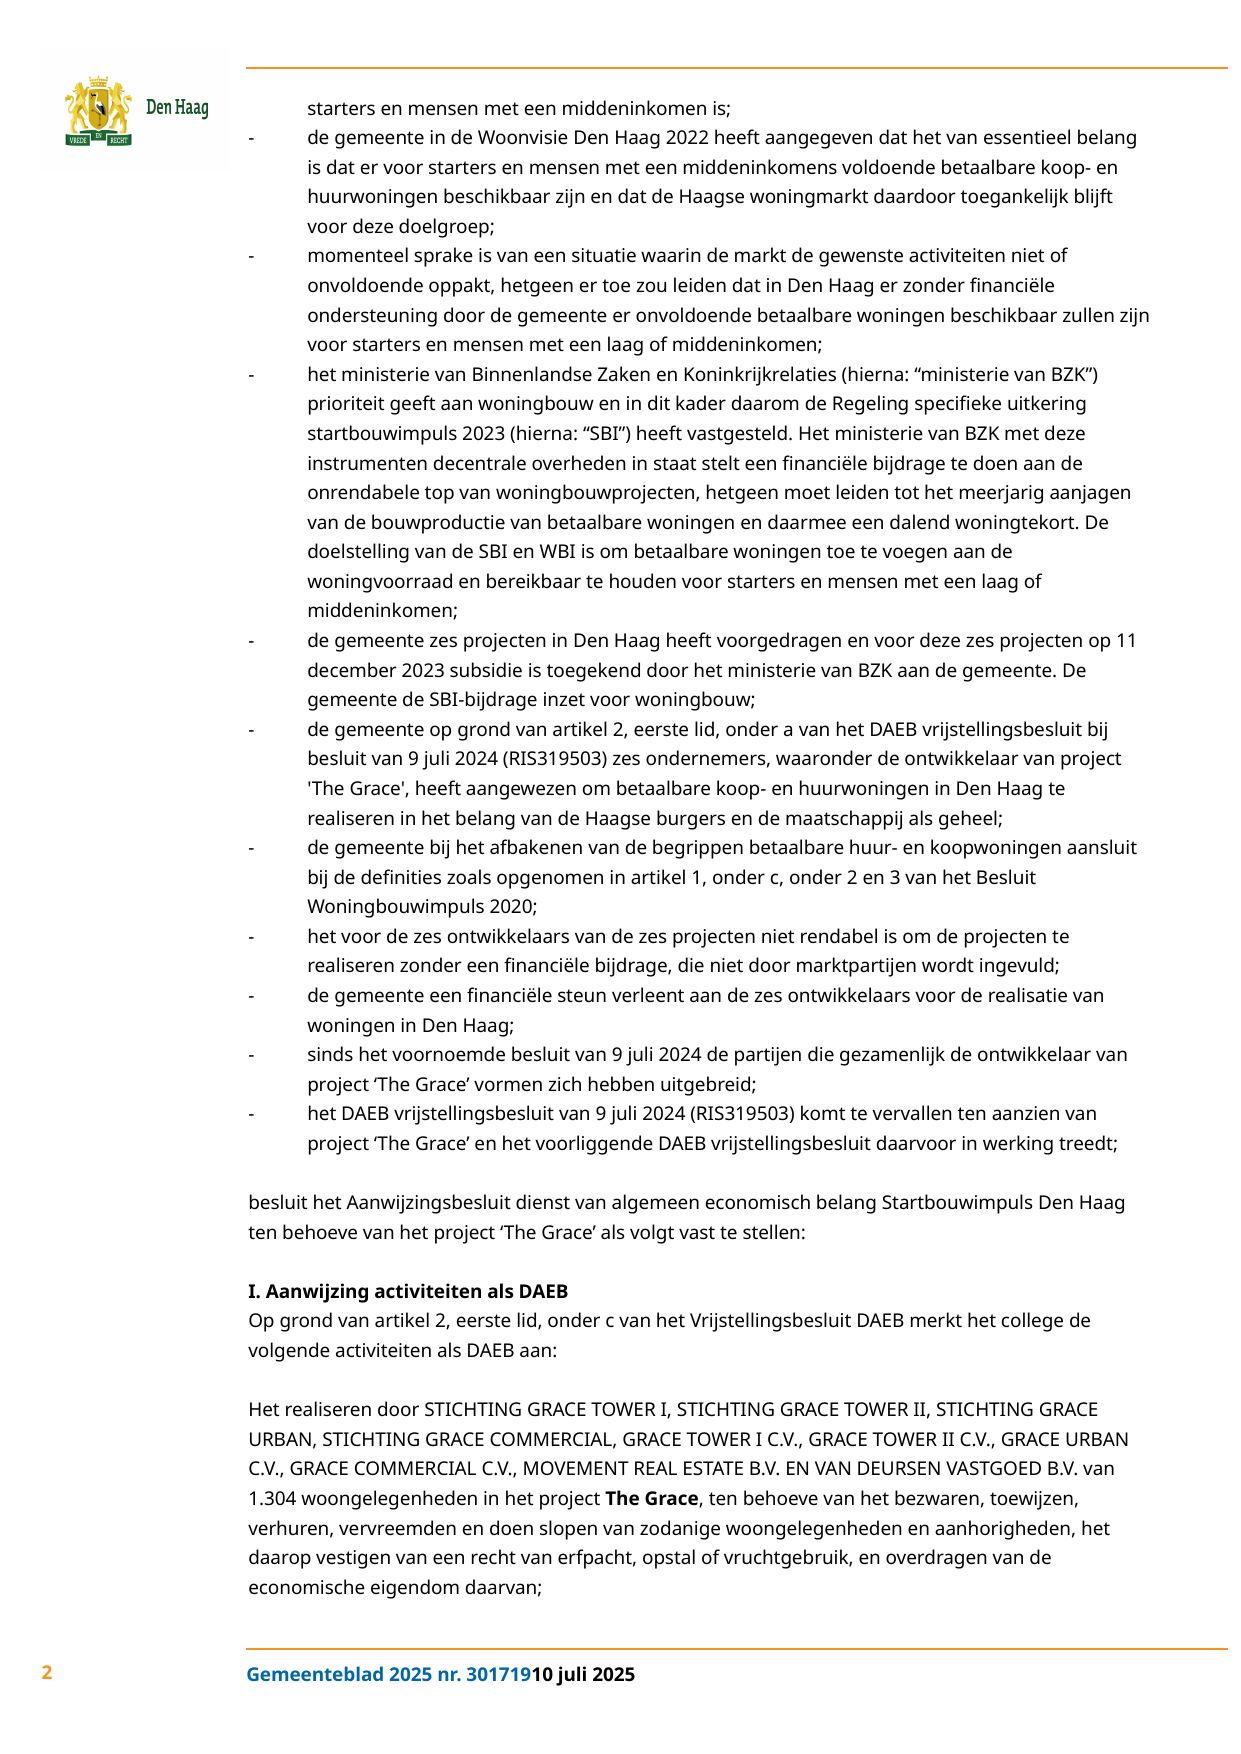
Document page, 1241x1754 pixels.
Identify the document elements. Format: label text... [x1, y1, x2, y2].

picture [41, 47, 231, 172]
list de gemeente in de Woonvisie Den Haag 2022 heeft aangegeven dat het van essentieel belang is dat er voor starters en mensen met een middeninkomens voldoende betaalbare koop- en huurwoningen beschikbaar zijn en dat de Haagse woningmarkt daardoor toegankelijk blijft voor deze doelgroep; [248, 124, 1152, 239]
list het voor de zes ontwikkelaars van de zes projecten niet rendabel is om de projecten te realiseren zonder een financiële bijdrage, die niet door marktpartijen wordt ingevuld; [248, 923, 1152, 978]
list de gemeente bij het afbakenen van de begrippen betaalbare huur- en koopwoningen aansluit bij de definities zoals opgenomen in artikel 1, onder c, onder 2 en 3 van het Besluit Woningbouwimpuls 2020; [248, 834, 1152, 919]
list de gemeente een financiële steun verleent aan de zes ontwikkelaars voor de realisatie van woningen in Den Haag; [248, 982, 1152, 1038]
text Op grond van artikel 2, eerste lid, onder c van het Vrijstellingsbesluit DAEB merkt het college de volgende activiteiten als DAEB aan: [248, 1308, 1152, 1363]
text I. Aanwijzing activiteiten als DAEB [248, 1278, 1152, 1304]
list het ministerie van Binnenlandse Zaken en Koninkrijkrelaties (hierna: “ministerie van BZK”) prioriteit geeft aan woningbouw en in dit kader daarom de Regeling specifieke uitkering startbouwimpuls 2023 (hierna: “SBI”) heeft vastgesteld. Het ministerie van BZK met deze instrumenten decentrale overheden in staat stelt een financiële bijdrage te doen aan de onrendabele top van woningbouwprojecten, hetgeen moet leiden tot het meerjarig aanjagen van de bouwproductie van betaalbare woningen en daarmee een dalend woningtekort. De doelstelling van de SBI en WBI is om betaalbare woningen toe te voegen aan de woningvoorraad en bereikbaar te houden voor starters en mensen met een laag of middeninkomen; [248, 361, 1152, 623]
text besluit het Aanwijzingsbesluit dienst van algemeen economisch belang Startbouwimpuls Den Haag ten behoeve van het project ‘The Grace’ als volgt vast te stellen: [248, 1189, 1152, 1245]
list het DAEB vrijstellingsbesluit van 9 juli 2024 (RIS319503) komt te vervallen ten aanzien van project ‘The Grace’ en het voorliggende DAEB vrijstellingsbesluit daarvoor in werking treedt; [248, 1101, 1152, 1156]
list sinds het voornoemde besluit van 9 juli 2024 de partijen die gezamenlijk de ontwikkelaar van project ‘The Grace’ vormen zich hebben uitgebreid; [248, 1041, 1152, 1097]
list de gemeente op grond van artikel 2, eerste lid, onder a van het DAEB vrijstellingsbesluit bij besluit van 9 juli 2024 (RIS319503) zes ondernemers, waaronder de ontwikkelaar van project 'The Grace', heeft aangewezen om betaalbare koop- en huurwoningen in Den Haag te realiseren in het belang van de Haagse burgers en de maatschappij als geheel; [248, 716, 1152, 831]
list de gemeente zes projecten in Den Haag heeft voorgedragen en voor deze zes projecten op 11 december 2023 subsidie is toegekend door het ministerie van BZK aan de gemeente. De gemeente de SBI-bijdrage inzet voor woningbouw; [248, 627, 1152, 712]
list momenteel sprake is van een situatie waarin de markt de gewenste activiteiten niet of onvoldoende oppakt, hetgeen er toe zou leiden dat in Den Haag er zonder financiële ondersteuning door de gemeente er onvoldoende betaalbare woningen beschikbaar zullen zijn voor starters en mensen met een laag of middeninkomen; [248, 243, 1152, 357]
list starters en mensen met een middeninkomen is; [248, 95, 1152, 121]
text Het realiseren door STICHTING GRACE TOWER I, STICHTING GRACE TOWER II, STICHTING GRACE URBAN, STICHTING GRACE COMMERCIAL, GRACE TOWER I C.V., GRACE TOWER II C.V., GRACE URBAN C.V., GRACE COMMERCIAL C.V., MOVEMENT REAL ESTATE B.V. EN VAN DEURSEN VASTGOED B.V. van 1.304 woongelegenheden in het project The Grace, ten behoeve van het bezwaren, toewijzen, verhuren, vervreemden en doen slopen van zodanige woongelegenheden en aanhorigheden, het daarop vestigen van een recht van erfpacht, opstal of vruchtgebruik, en overdragen van de economische eigendom daarvan; [248, 1396, 1152, 1600]
